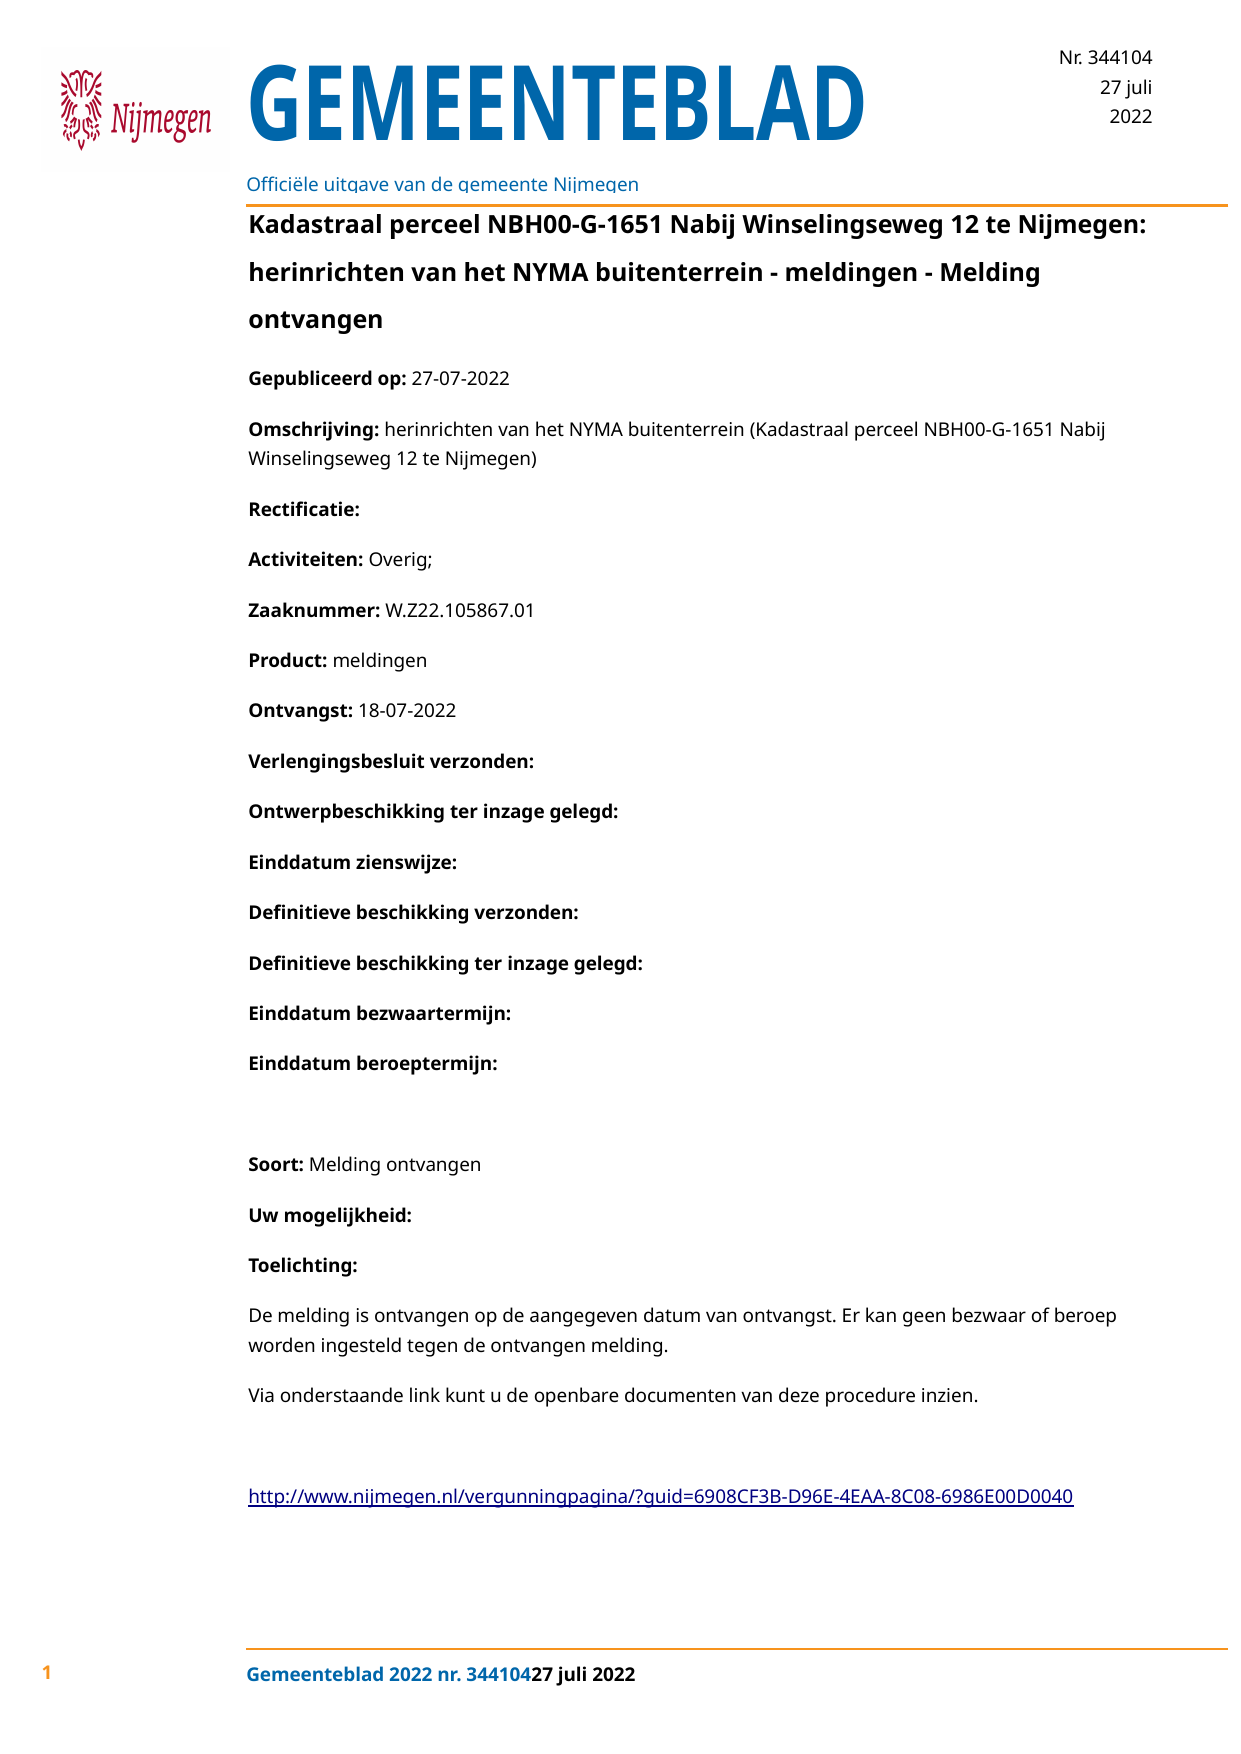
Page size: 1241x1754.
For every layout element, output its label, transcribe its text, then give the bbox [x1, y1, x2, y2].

text Activiteiten: Overig; [248, 546, 1152, 572]
text http://www.nijmegen.nl/vergunningpagina/?guid=6908CF3B-D96E-4EAA-8C08-6986E00D0040 [248, 1483, 1152, 1509]
text Definitieve beschikking verzonden: [248, 899, 1152, 925]
text Via onderstaande link kunt u de openbare documenten van deze procedure inzien. [248, 1383, 1152, 1408]
text Ontwerpbeschikking ter inzage gelegd: [248, 798, 1152, 824]
text Ontvangst: 18-07-2022 [248, 698, 1152, 723]
text Product: meldingen [248, 647, 1152, 673]
text Toelichting: [248, 1252, 1152, 1278]
text Zaaknummer: W.Z22.105867.01 [248, 597, 1152, 622]
text Verlengingsbesluit verzonden: [248, 748, 1152, 774]
text Soort: Melding ontvangen [248, 1151, 1152, 1177]
text Einddatum zienswijze: [248, 849, 1152, 874]
text Definitieve beschikking ter inzage gelegd: [248, 950, 1152, 975]
picture [41, 47, 231, 172]
text Uw mogelijkheid: [248, 1202, 1152, 1227]
text Einddatum beroeptermijn: [248, 1051, 1152, 1076]
text Gepubliceerd op: 27-07-2022 [248, 366, 1152, 391]
text Kadastraal perceel NBH00-G-1651 Nabij Winselingseweg 12 te Nijmegen: herinrichten van het NYMA buitenterrein - meldingen - Melding ontvangen [248, 207, 1152, 336]
text Omschrijving: herinrichten van het NYMA buitenterrein (Kadastraal perceel NBH00-G-1651 Nabij Winselingseweg 12 te Nijmegen) [248, 416, 1152, 471]
text De melding is ontvangen op de aangegeven datum van ontvangst. Er kan geen bezwaar of beroep worden ingesteld tegen de ontvangen melding. [248, 1303, 1152, 1358]
text Rectificatie: [248, 496, 1152, 522]
text Einddatum bezwaartermijn: [248, 1000, 1152, 1026]
